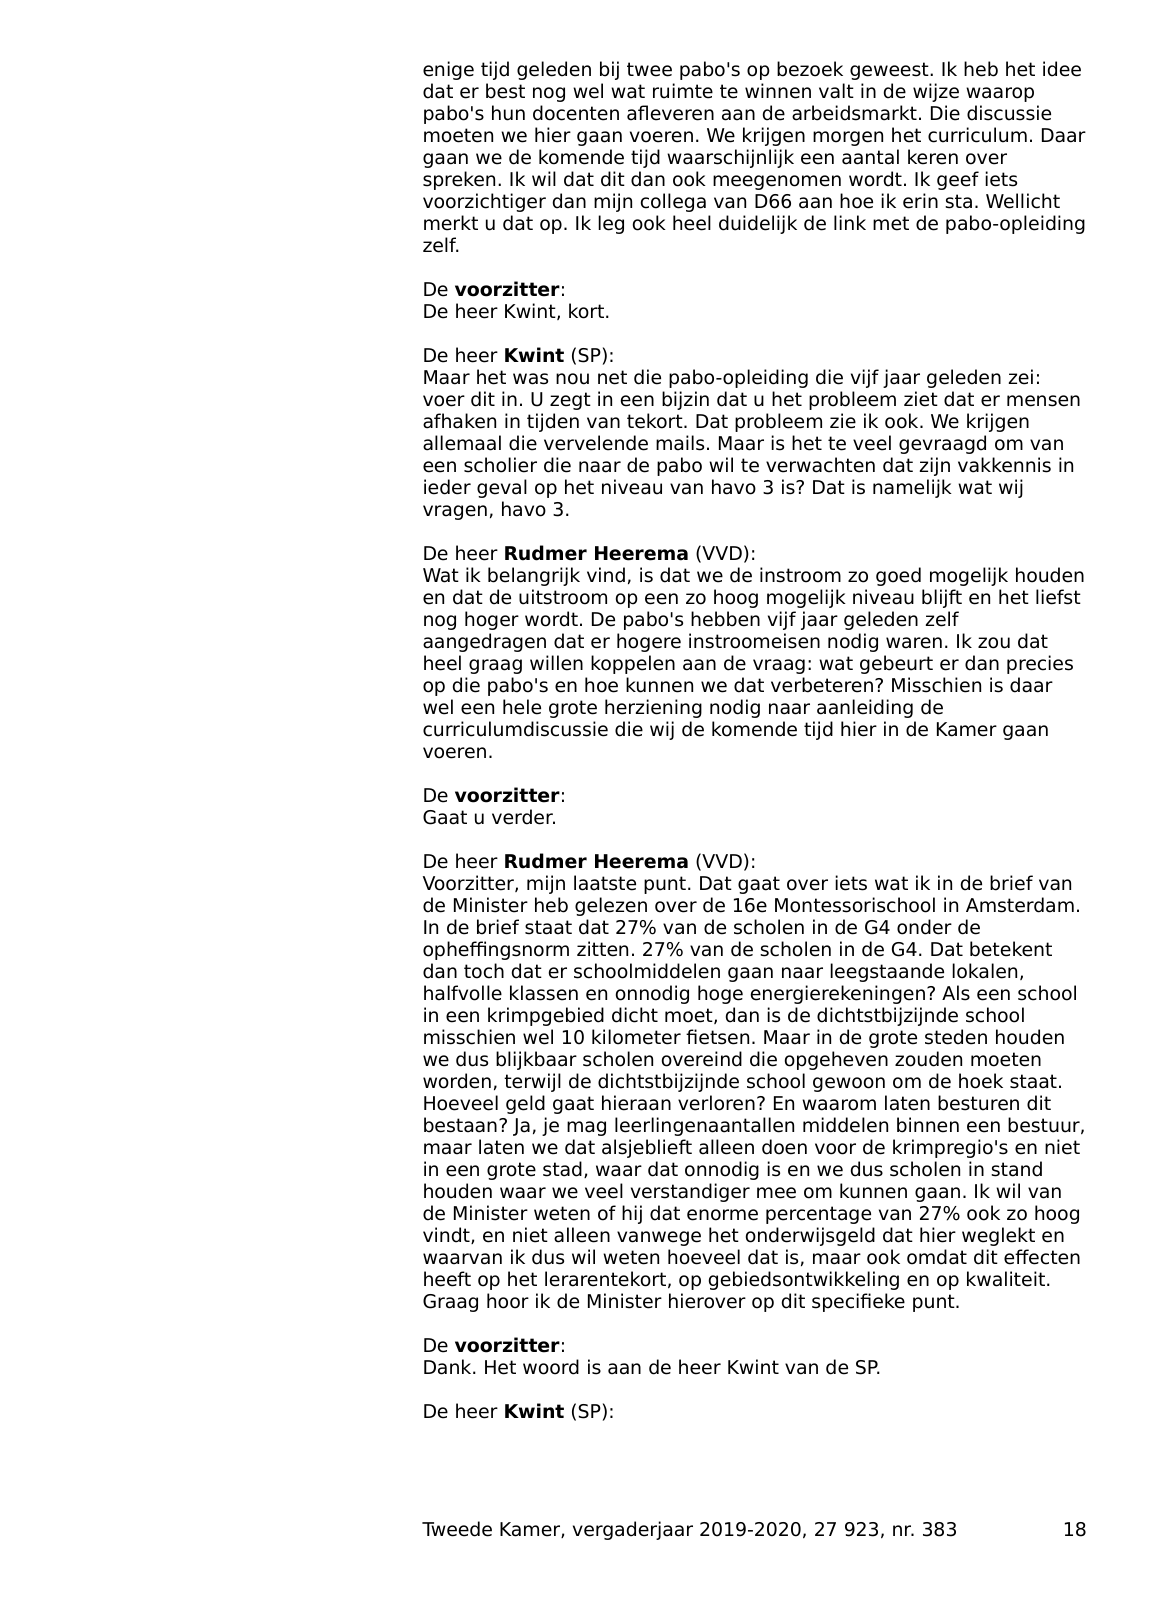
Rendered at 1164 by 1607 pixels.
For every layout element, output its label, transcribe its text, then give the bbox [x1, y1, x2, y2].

text Dank. Het woord is aan de heer Kwint van de SP. [422, 1357, 1087, 1379]
text Gaat u verder. [422, 807, 1087, 829]
text De heer Rudmer Heerema (VVD): [422, 851, 1087, 873]
text Wat ik belangrijk vind, is dat we de instroom zo goed mogelijk houden en dat de uitstroom op een zo hoog mogelijk niveau blijft en het liefst nog hoger wordt. De pabo's hebben vijf jaar geleden zelf aangedragen dat er hogere instroomeisen nodig waren. Ik zou dat heel graag willen koppelen aan de vraag: wat gebeurt er dan precies op die pabo's en hoe kunnen we dat verbeteren? Misschien is daar wel een hele grote herziening nodig naar aanleiding de curriculumdiscussie die wij de komende tijd hier in de Kamer gaan voeren. [422, 565, 1087, 763]
text Voorzitter, mijn laatste punt. Dat gaat over iets wat ik in de brief van de Minister heb gelezen over de 16e Montessorischool in Amsterdam. In de brief staat dat 27% van de scholen in de G4 onder de opheffingsnorm zitten. 27% van de scholen in de G4. Dat betekent dan toch dat er schoolmiddelen gaan naar leegstaande lokalen, halfvolle klassen en onnodig hoge energierekeningen? Als een school in een krimpgebied dicht moet, dan is de dichtstbijzijnde school misschien wel 10 kilometer fietsen. Maar in de grote steden houden we dus blijkbaar scholen overeind die opgeheven zouden moeten worden, terwijl de dichtstbijzijnde school gewoon om de hoek staat. Hoeveel geld gaat hieraan verloren? En waarom laten besturen dit bestaan? Ja, je mag leerlingenaantallen middelen binnen een bestuur, maar laten we dat alsjeblieft alleen doen voor de krimpregio's en niet in een grote stad, waar dat onnodig is en we dus scholen in stand houden waar we veel verstandiger mee om kunnen gaan. Ik wil van de Minister weten of hij dat enorme percentage van 27% ook zo hoog vindt, en niet alleen vanwege het onderwijsgeld dat hier weglekt en waarvan ik dus wil weten hoeveel dat is, maar ook omdat dit effecten heeft op het lerarentekort, op gebiedsontwikkeling en op kwaliteit. Graag hoor ik de Minister hierover op dit specifieke punt. [422, 873, 1087, 1313]
text De voorzitter: [422, 785, 1087, 807]
text De heer Kwint (SP): [422, 345, 1087, 367]
text De voorzitter: [422, 279, 1087, 301]
text De heer Rudmer Heerema (VVD): [422, 543, 1087, 565]
text Maar het was nou net die pabo-opleiding die vijf jaar geleden zei: voer dit in. U zegt in een bijzin dat u het probleem ziet dat er mensen afhaken in tijden van tekort. Dat probleem zie ik ook. We krijgen allemaal die vervelende mails. Maar is het te veel gevraagd om van een scholier die naar de pabo wil te verwachten dat zijn vakkennis in ieder geval op het niveau van havo 3 is? Dat is namelijk wat wij vragen, havo 3. [422, 367, 1087, 521]
text enige tijd geleden bij twee pabo's op bezoek geweest. Ik heb het idee dat er best nog wel wat ruimte te winnen valt in de wijze waarop pabo's hun docenten afleveren aan de arbeidsmarkt. Die discussie moeten we hier gaan voeren. We krijgen morgen het curriculum. Daar gaan we de komende tijd waarschijnlijk een aantal keren over spreken. Ik wil dat dit dan ook meegenomen wordt. Ik geef iets voorzichtiger dan mijn collega van D66 aan hoe ik erin sta. Wellicht merkt u dat op. Ik leg ook heel duidelijk de link met de pabo-opleiding zelf. [422, 59, 1087, 257]
text De heer Kwint, kort. [422, 301, 1087, 323]
text De voorzitter: [422, 1335, 1087, 1357]
text De heer Kwint (SP): [422, 1401, 1087, 1423]
